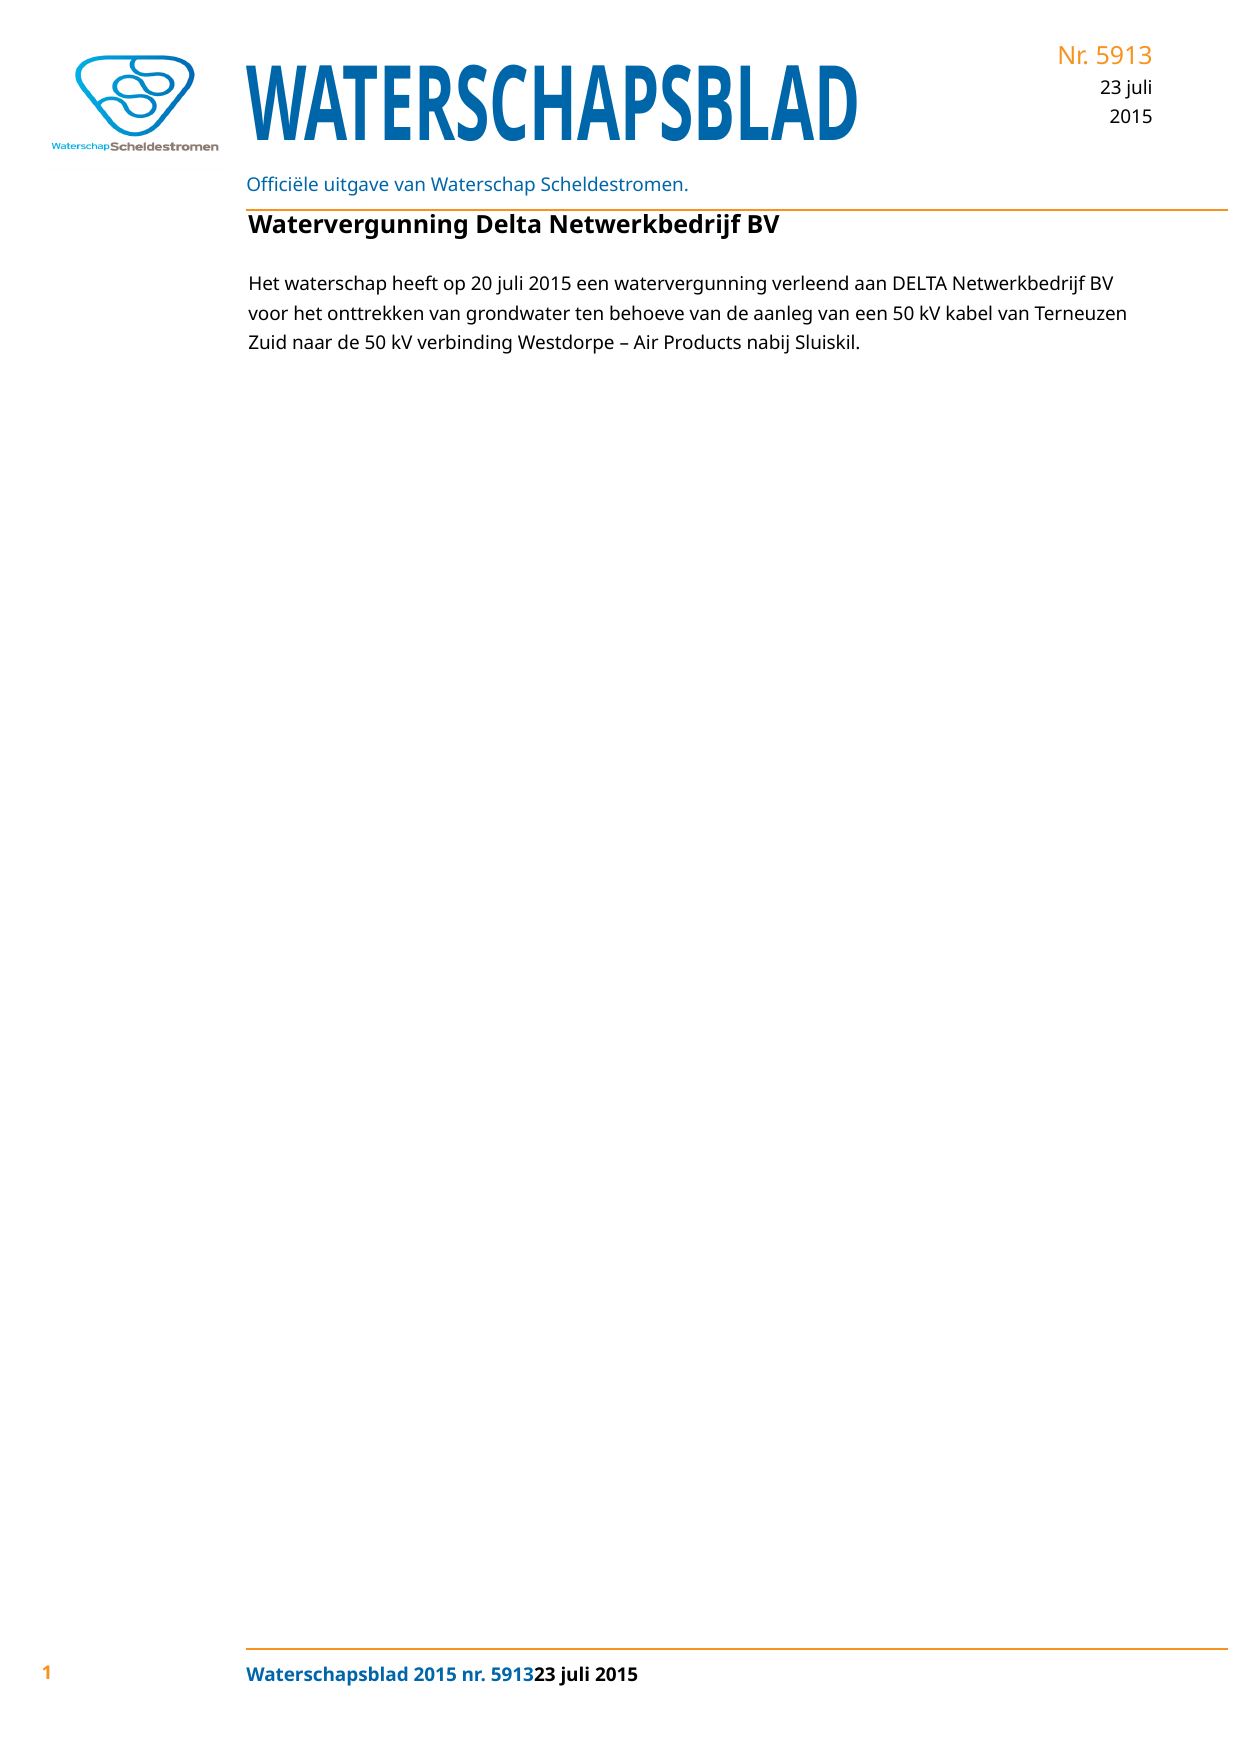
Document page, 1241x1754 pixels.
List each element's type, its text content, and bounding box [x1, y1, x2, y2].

text Het waterschap heeft op 20 juli 2015 een watervergunning verleend aan DELTA Netwerkbedrijf BV voor het onttrekken van grondwater ten behoeve van de aanleg van een 50 kV kabel van Terneuzen Zuid naar de 50 kV verbinding Westdorpe – Air Products nabij Sluiskil. [248, 270, 1152, 355]
text Watervergunning Delta Netwerkbedrijf BV [248, 211, 1152, 241]
picture [41, 47, 231, 172]
